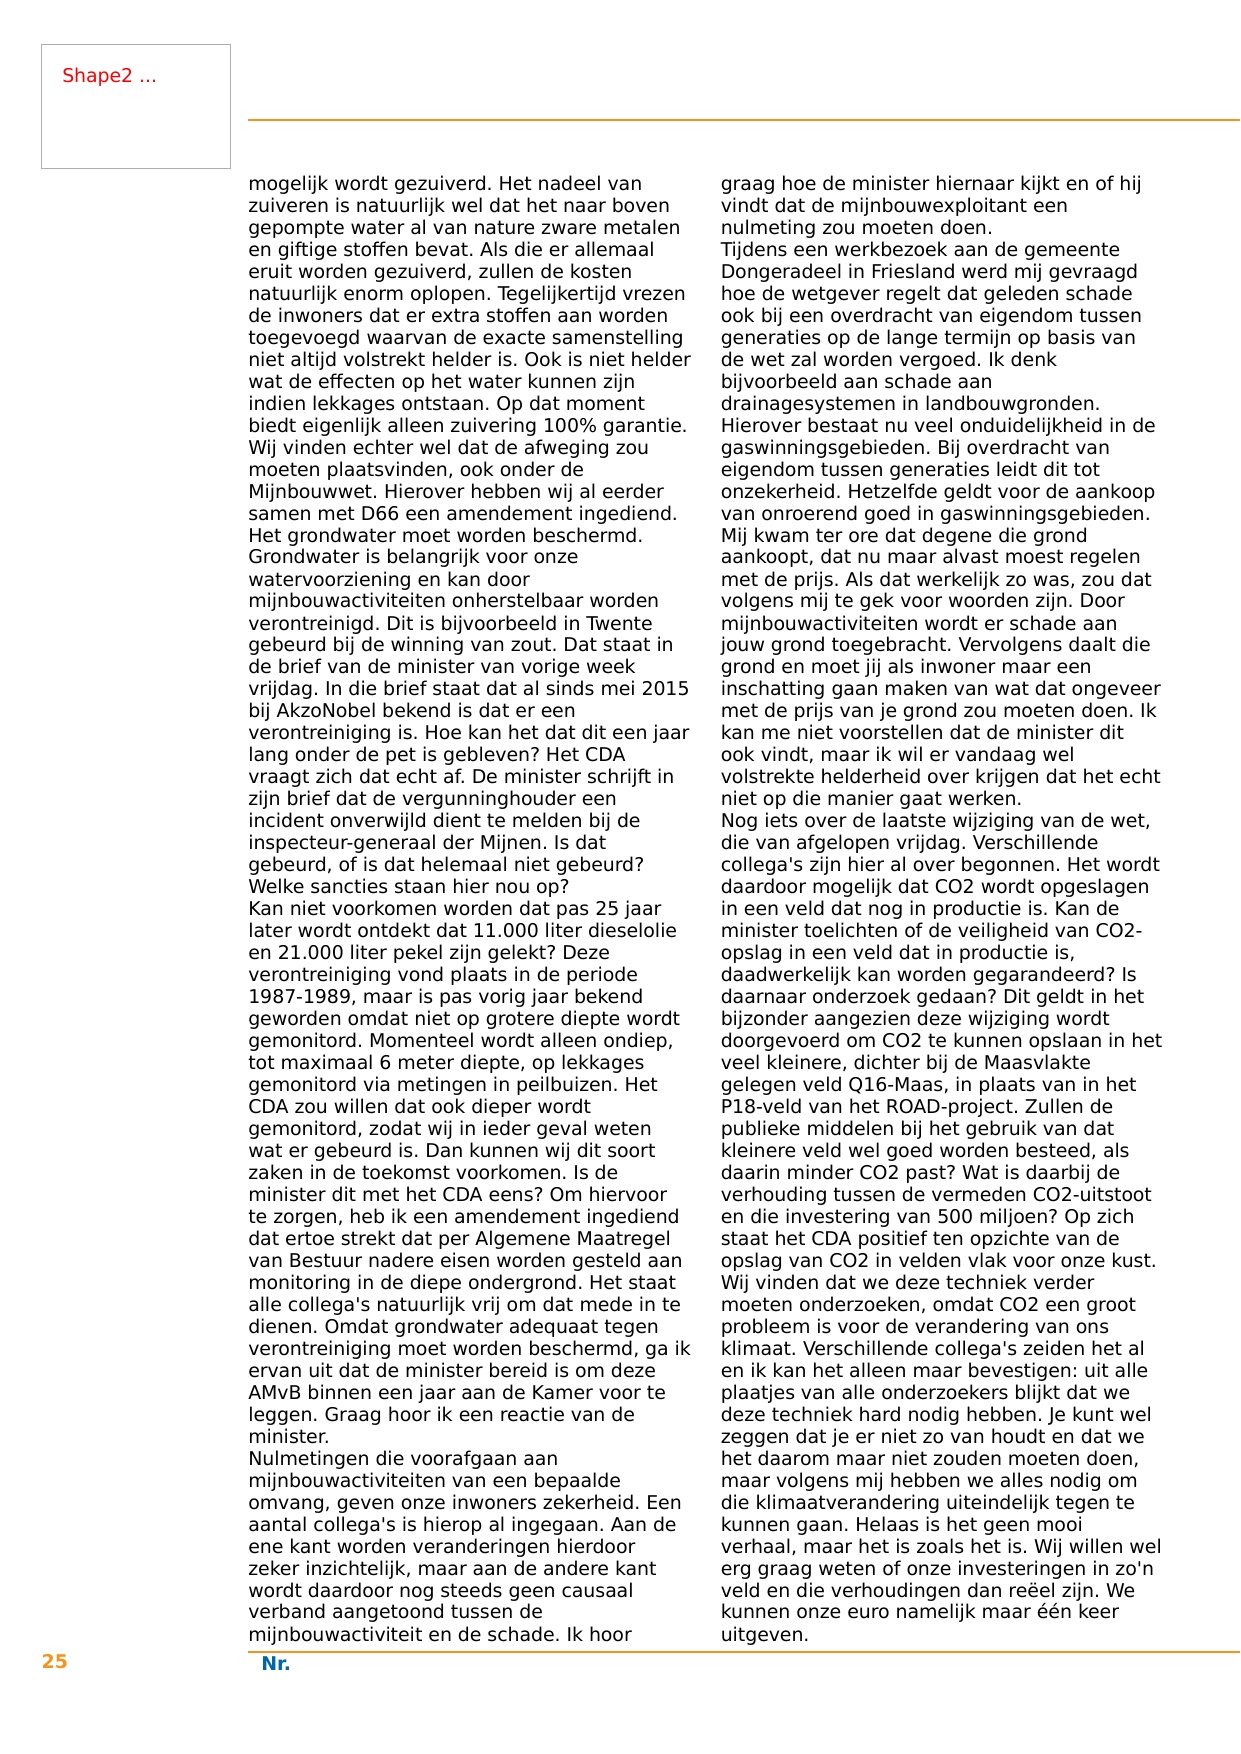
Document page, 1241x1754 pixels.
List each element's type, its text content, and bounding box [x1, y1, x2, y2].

text Kan niet voorkomen worden dat pas 25 jaar later wordt ontdekt dat 11.000 liter dieselolie en 21.000 liter pekel zijn gelekt? Deze verontreiniging vond plaats in de periode 1987-1989, maar is pas vorig jaar bekend geworden omdat niet op grotere diepte wordt gemonitord. Momenteel wordt alleen ondiep, tot maximaal 6 meter diepte, op lekkages gemonitord via metingen in peilbuizen. Het CDA zou willen dat ook dieper wordt gemonitord, zodat wij in ieder geval weten wat er gebeurd is. Dan kunnen wij dit soort zaken in de toekomst voorkomen. Is de minister dit met het CDA eens? Om hiervoor te zorgen, heb ik een amendement ingediend dat ertoe strekt dat per Algemene Maatregel van Bestuur nadere eisen worden gesteld aan monitoring in de diepe ondergrond. Het staat alle collega's natuurlijk vrij om dat mede in te dienen. Omdat grondwater adequaat tegen verontreiniging moet worden beschermd, ga ik ervan uit dat de minister bereid is om deze AMvB binnen een jaar aan de Kamer voor te leggen. Graag hoor ik een reactie van de minister. [248, 898, 691, 1448]
text graag hoe de minister hiernaar kijkt en of hij vindt dat de mijnbouwexploitant een nulmeting zou moeten doen. [721, 173, 1163, 239]
text Tijdens een werkbezoek aan de gemeente Dongeradeel in Friesland werd mij gevraagd hoe de wetgever regelt dat geleden schade ook bij een overdracht van eigendom tussen generaties op de lange termijn op basis van de wet zal worden vergoed. Ik denk bijvoorbeeld aan schade aan drainagesystemen in landbouwgronden. Hierover bestaat nu veel onduidelijkheid in de gaswinningsgebieden. Bij overdracht van eigendom tussen generaties leidt dit tot onzekerheid. Hetzelfde geldt voor de aankoop van onroerend goed in gaswinningsgebieden. Mij kwam ter ore dat degene die grond aankoopt, dat nu maar alvast moest regelen met de prijs. Als dat werkelijk zo was, zou dat volgens mij te gek voor woorden zijn. Door mijnbouwactiviteiten wordt er schade aan jouw grond toegebracht. Vervolgens daalt die grond en moet jij als inwoner maar een inschatting gaan maken van wat dat ongeveer met de prijs van je grond zou moeten doen. Ik kan me niet voorstellen dat de minister dit ook vindt, maar ik wil er vandaag wel volstrekte helderheid over krijgen dat het echt niet op die manier gaat werken. [721, 239, 1163, 810]
text Nog iets over de laatste wijziging van de wet, die van afgelopen vrijdag. Verschillende collega's zijn hier al over begonnen. Het wordt daardoor mogelijk dat CO2 wordt opgeslagen in een veld dat nog in productie is. Kan de minister toelichten of de veiligheid van CO2-opslag in een veld dat in productie is, daadwerkelijk kan worden gegarandeerd? Is daarnaar onderzoek gedaan? Dit geldt in het bijzonder aangezien deze wijziging wordt doorgevoerd om CO2 te kunnen opslaan in het veel kleinere, dichter bij de Maasvlakte gelegen veld Q16-Maas, in plaats van in het P18-veld van het ROAD-project. Zullen de publieke middelen bij het gebruik van dat kleinere veld wel goed worden besteed, als daarin minder CO2 past? Wat is daarbij de verhouding tussen de vermeden CO2-uitstoot en die investering van 500 miljoen? Op zich staat het CDA positief ten opzichte van de opslag van CO2 in velden vlak voor onze kust. Wij vinden dat we deze techniek verder moeten onderzoeken, omdat CO2 een groot probleem is voor de verandering van ons klimaat. Verschillende collega's zeiden het al en ik kan het alleen maar bevestigen: uit alle plaatjes van alle onderzoekers blijkt dat we deze techniek hard nodig hebben. Je kunt wel zeggen dat je er niet zo van houdt en dat we het daarom maar niet zouden moeten doen, maar volgens mij hebben we alles nodig om die klimaatverandering uiteindelijk tegen te kunnen gaan. Helaas is het geen mooi verhaal, maar het is zoals het is. Wij willen wel erg graag weten of onze investeringen in zo'n veld en die verhoudingen dan reëel zijn. We kunnen onze euro namelijk maar één keer uitgeven. [721, 810, 1163, 1645]
text Nulmetingen die voorafgaan aan mijnbouwactiviteiten van een bepaalde omvang, geven onze inwoners zekerheid. Een aantal collega's is hierop al ingegaan. Aan de ene kant worden veranderingen hierdoor zeker inzichtelijk, maar aan de andere kant wordt daardoor nog steeds geen causaal verband aangetoond tussen de mijnbouwactiviteit en de schade. Ik hoor [248, 1448, 691, 1645]
text mogelijk wordt gezuiverd. Het nadeel van zuiveren is natuurlijk wel dat het naar boven gepompte water al van nature zware metalen en giftige stoffen bevat. Als die er allemaal eruit worden gezuiverd, zullen de kosten natuurlijk enorm oplopen. Tegelijkertijd vrezen de inwoners dat er extra stoffen aan worden toegevoegd waarvan de exacte samenstelling niet altijd volstrekt helder is. Ook is niet helder wat de effecten op het water kunnen zijn indien lekkages ontstaan. Op dat moment biedt eigenlijk alleen zuivering 100% garantie. Wij vinden echter wel dat de afweging zou moeten plaatsvinden, ook onder de Mijnbouwwet. Hierover hebben wij al eerder samen met D66 een amendement ingediend. [248, 173, 691, 524]
text Het grondwater moet worden beschermd. Grondwater is belangrijk voor onze watervoorziening en kan door mijnbouwactiviteiten onherstelbaar worden verontreinigd. Dit is bijvoorbeeld in Twente gebeurd bij de winning van zout. Dat staat in de brief van de minister van vorige week vrijdag. In die brief staat dat al sinds mei 2015 bij AkzoNobel bekend is dat er een verontreiniging is. Hoe kan het dat dit een jaar lang onder de pet is gebleven? Het CDA vraagt zich dat echt af. De minister schrijft in zijn brief dat de vergunninghouder een incident onverwijld dient te melden bij de inspecteur-generaal der Mijnen. Is dat gebeurd, of is dat helemaal niet gebeurd? Welke sancties staan hier nou op? [248, 524, 691, 898]
